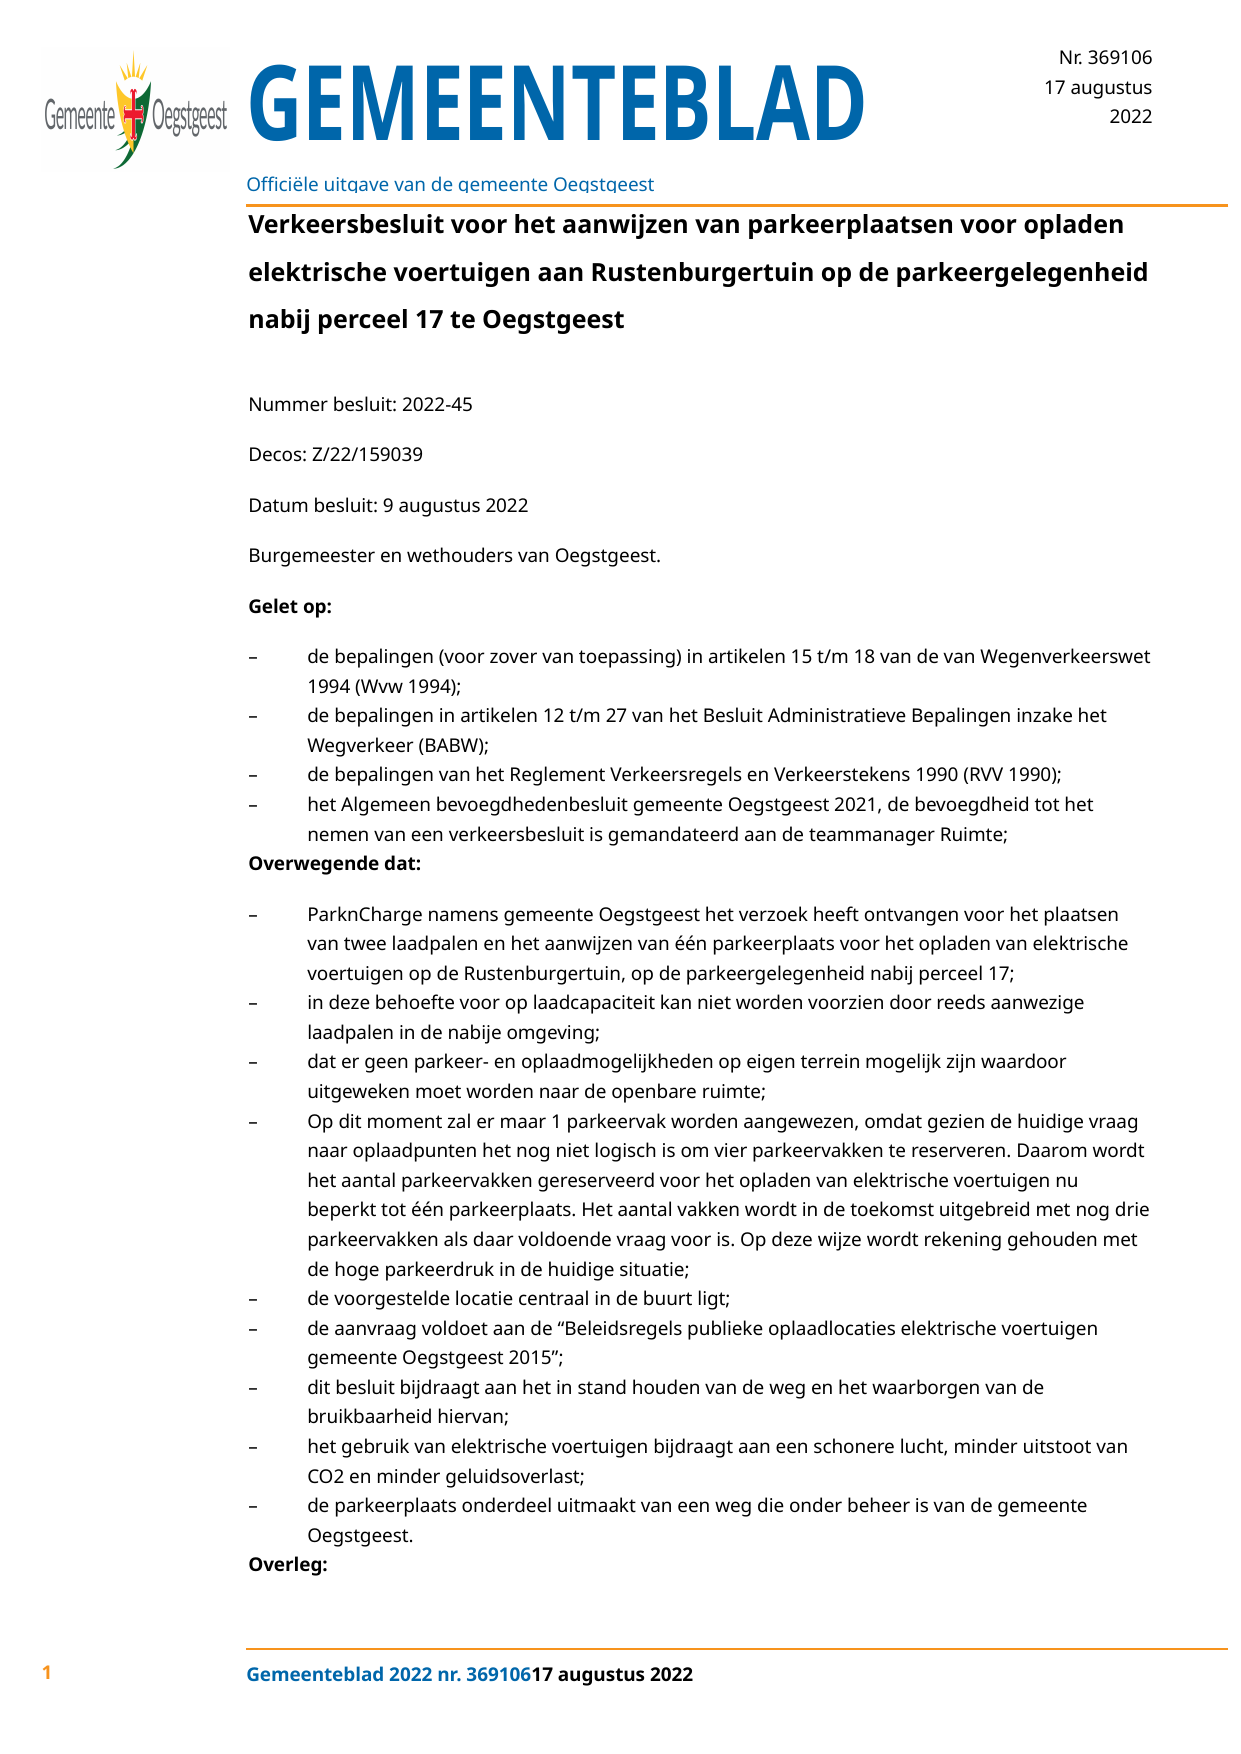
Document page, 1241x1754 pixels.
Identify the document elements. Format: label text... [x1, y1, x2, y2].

text Datum besluit: 9 augustus 2022 [248, 492, 1152, 518]
text Decos: Z/22/159039 [248, 442, 1152, 467]
list de bepalingen in artikelen 12 t/m 27 van het Besluit Administratieve Bepalingen inzake het Wegverkeer (BABW); [248, 702, 1152, 758]
list Op dit moment zal er maar 1 parkeervak worden aangewezen, omdat gezien de huidige vraag naar oplaadpunten het nog niet logisch is om vier parkeervakken te reserveren. Daarom wordt het aantal parkeervakken gereserveerd voor het opladen van elektrische voertuigen nu beperkt tot één parkeerplaats. Het aantal vakken wordt in de toekomst uitgebreid met nog drie parkeervakken als daar voldoende vraag voor is. Op deze wijze wordt rekening gehouden met de hoge parkeerdruk in de huidige situatie; [248, 1108, 1152, 1282]
picture [41, 47, 231, 172]
list de bepalingen van het Reglement Verkeersregels en Verkeerstekens 1990 (RVV 1990); [248, 762, 1152, 787]
list de voorgestelde locatie centraal in de buurt ligt; [248, 1285, 1152, 1311]
list ParknCharge namens gemeente Oegstgeest het verzoek heeft ontvangen voor het plaatsen van twee laadpalen en het aanwijzen van één parkeerplaats voor het opladen van elektrische voertuigen op de Rustenburgertuin, op de parkeergelegenheid nabij perceel 17; [248, 901, 1152, 986]
text Overwegende dat: [248, 850, 1152, 876]
list de bepalingen (voor zover van toepassing) in artikelen 15 t/m 18 van de van Wegenverkeerswet 1994 (Wvw 1994); [248, 643, 1152, 699]
text Burgemeester en wethouders van Oegstgeest. [248, 542, 1152, 568]
text Overleg: [248, 1552, 1152, 1577]
list in deze behoefte voor op laadcapaciteit kan niet worden voorzien door reeds aanwezige laadpalen in de nabije omgeving; [248, 989, 1152, 1045]
text Verkeersbesluit voor het aanwijzen van parkeerplaatsen voor opladen elektrische voertuigen aan Rustenburgertuin op de parkeergelegenheid nabij perceel 17 te Oegstgeest [248, 207, 1152, 336]
list de parkeerplaats onderdeel uitmaakt van een weg die onder beheer is van de gemeente Oegstgeest. [248, 1492, 1152, 1548]
list dit besluit bijdraagt aan het in stand houden van de weg en het waarborgen van de bruikbaarheid hiervan; [248, 1374, 1152, 1429]
list het Algemeen bevoegdhedenbesluit gemeente Oegstgeest 2021, de bevoegdheid tot het nemen van een verkeersbesluit is gemandateerd aan de teammanager Ruimte; [248, 791, 1152, 847]
list dat er geen parkeer- en oplaadmogelijkheden op eigen terrein mogelijk zijn waardoor uitgeweken moet worden naar de openbare ruimte; [248, 1049, 1152, 1104]
text Gelet op: [248, 593, 1152, 619]
list het gebruik van elektrische voertuigen bijdraagt aan een schonere lucht, minder uitstoot van CO2 en minder geluidsoverlast; [248, 1433, 1152, 1489]
text Nummer besluit: 2022-45 [248, 391, 1152, 417]
list de aanvraag voldoet aan de “Beleidsregels publieke oplaadlocaties elektrische voertuigen gemeente Oegstgeest 2015”; [248, 1315, 1152, 1370]
